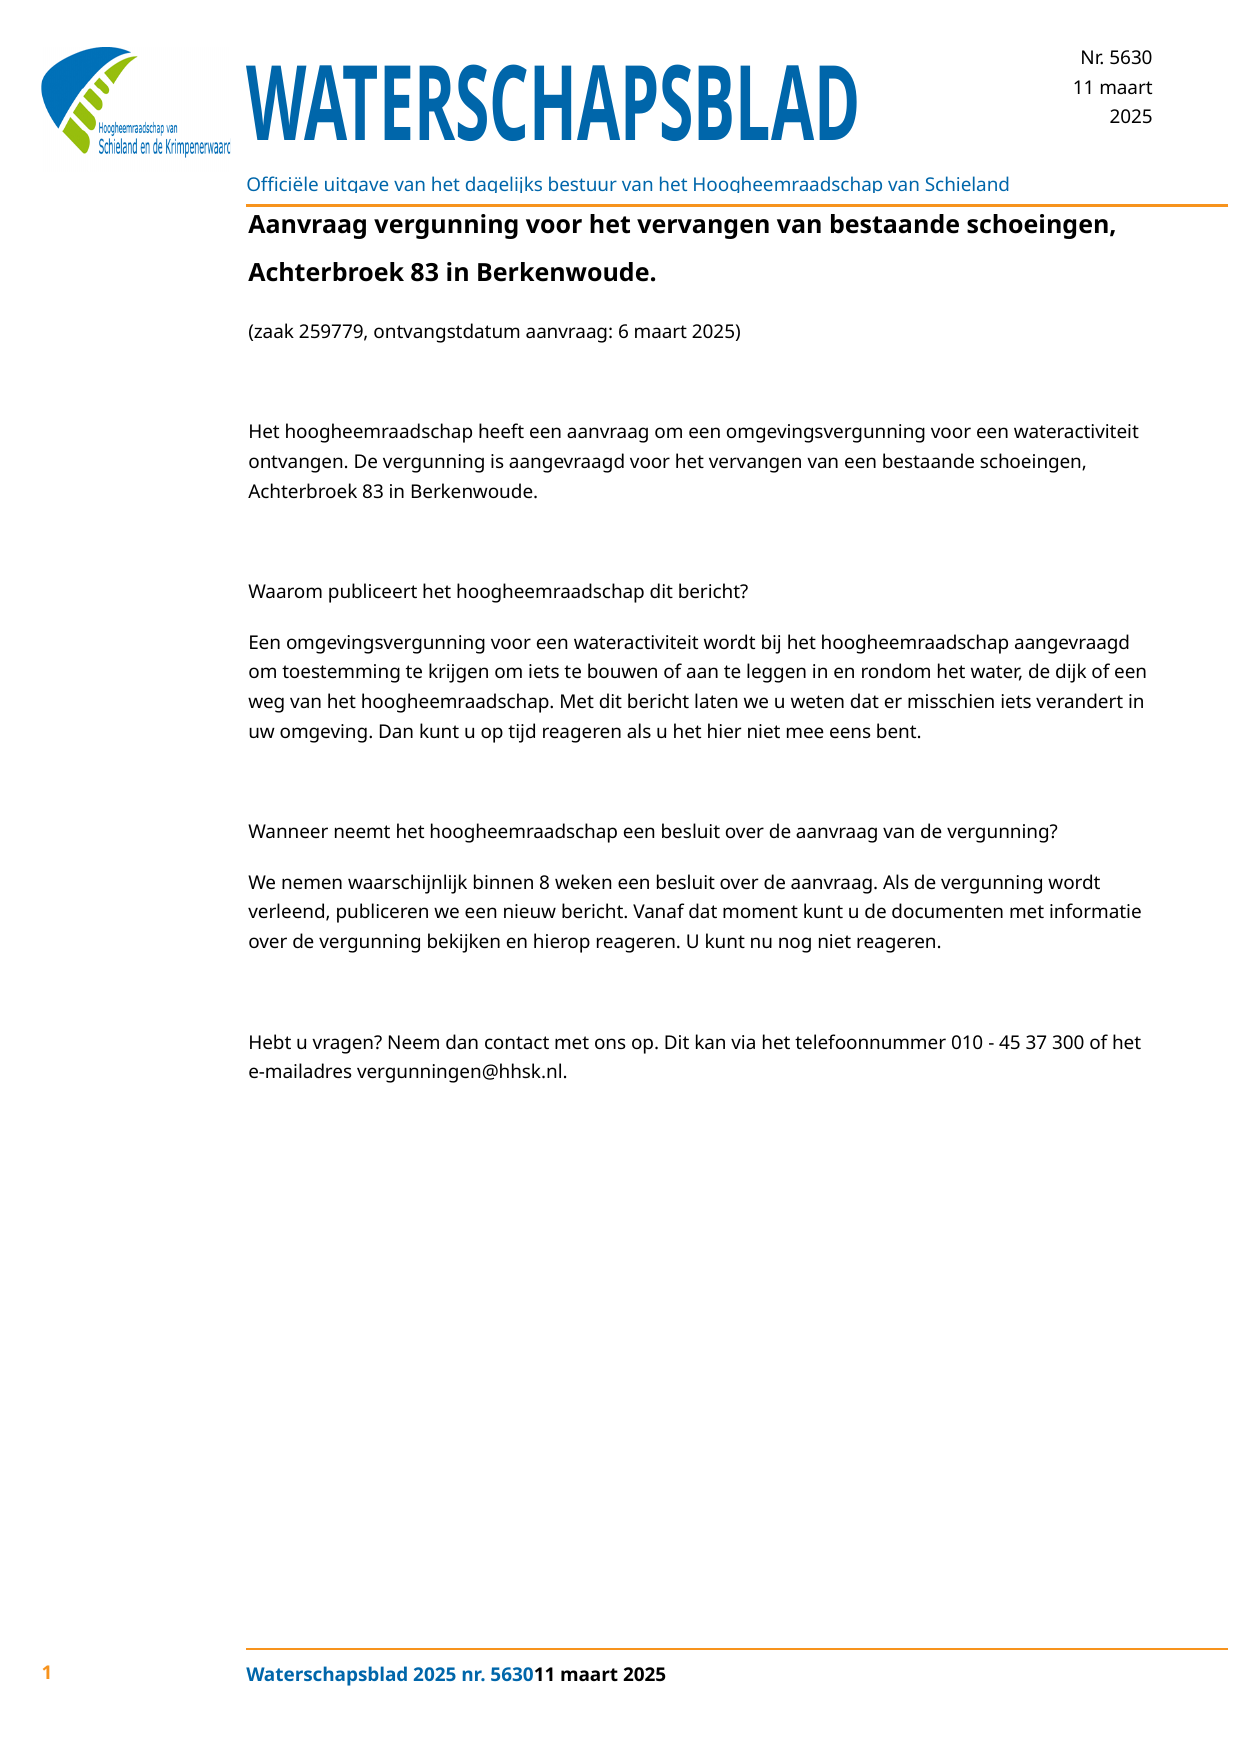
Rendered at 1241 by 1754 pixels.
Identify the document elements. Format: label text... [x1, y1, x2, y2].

picture [41, 47, 231, 172]
text Het hoogheemraadschap heeft een aanvraag om een omgevingsvergunning voor een wateractiviteit ontvangen. De vergunning is aangevraagd voor het vervangen van een bestaande schoeingen, Achterbroek 83 in Berkenwoude. [248, 419, 1152, 504]
text Hebt u vragen? Neem dan contact met ons op. Dit kan via het telefoonnummer 010 - 45 37 300 of het e-mailadres vergunningen@hhsk.nl. [248, 1029, 1152, 1084]
text Een omgevingsvergunning voor een wateractiviteit wordt bij het hoogheemraadschap aangevraagd om toestemming te krijgen om iets te bouwen of aan te leggen in en rondom het water, de dijk of een weg van het hoogheemraadschap. Met dit bericht laten we u weten dat er misschien iets verandert in uw omgeving. Dan kunt u op tijd reageren als u het hier niet mee eens bent. [248, 629, 1152, 744]
text (zaak 259779, ontvangstdatum aanvraag: 6 maart 2025) [248, 318, 1152, 344]
text Waarom publiceert het hoogheemraadschap dit bericht? [248, 579, 1152, 604]
text We nemen waarschijnlijk binnen 8 weken een besluit over de aanvraag. Als de vergunning wordt verleend, publiceren we een nieuw bericht. Vanaf dat moment kunt u de documenten met informatie over de vergunning bekijken en hierop reageren. U kunt nu nog niet reageren. [248, 869, 1152, 954]
text Aanvraag vergunning voor het vervangen van bestaande schoeingen, Achterbroek 83 in Berkenwoude. [248, 207, 1152, 288]
text Wanneer neemt het hoogheemraadschap een besluit over de aanvraag van de vergunning? [248, 819, 1152, 844]
